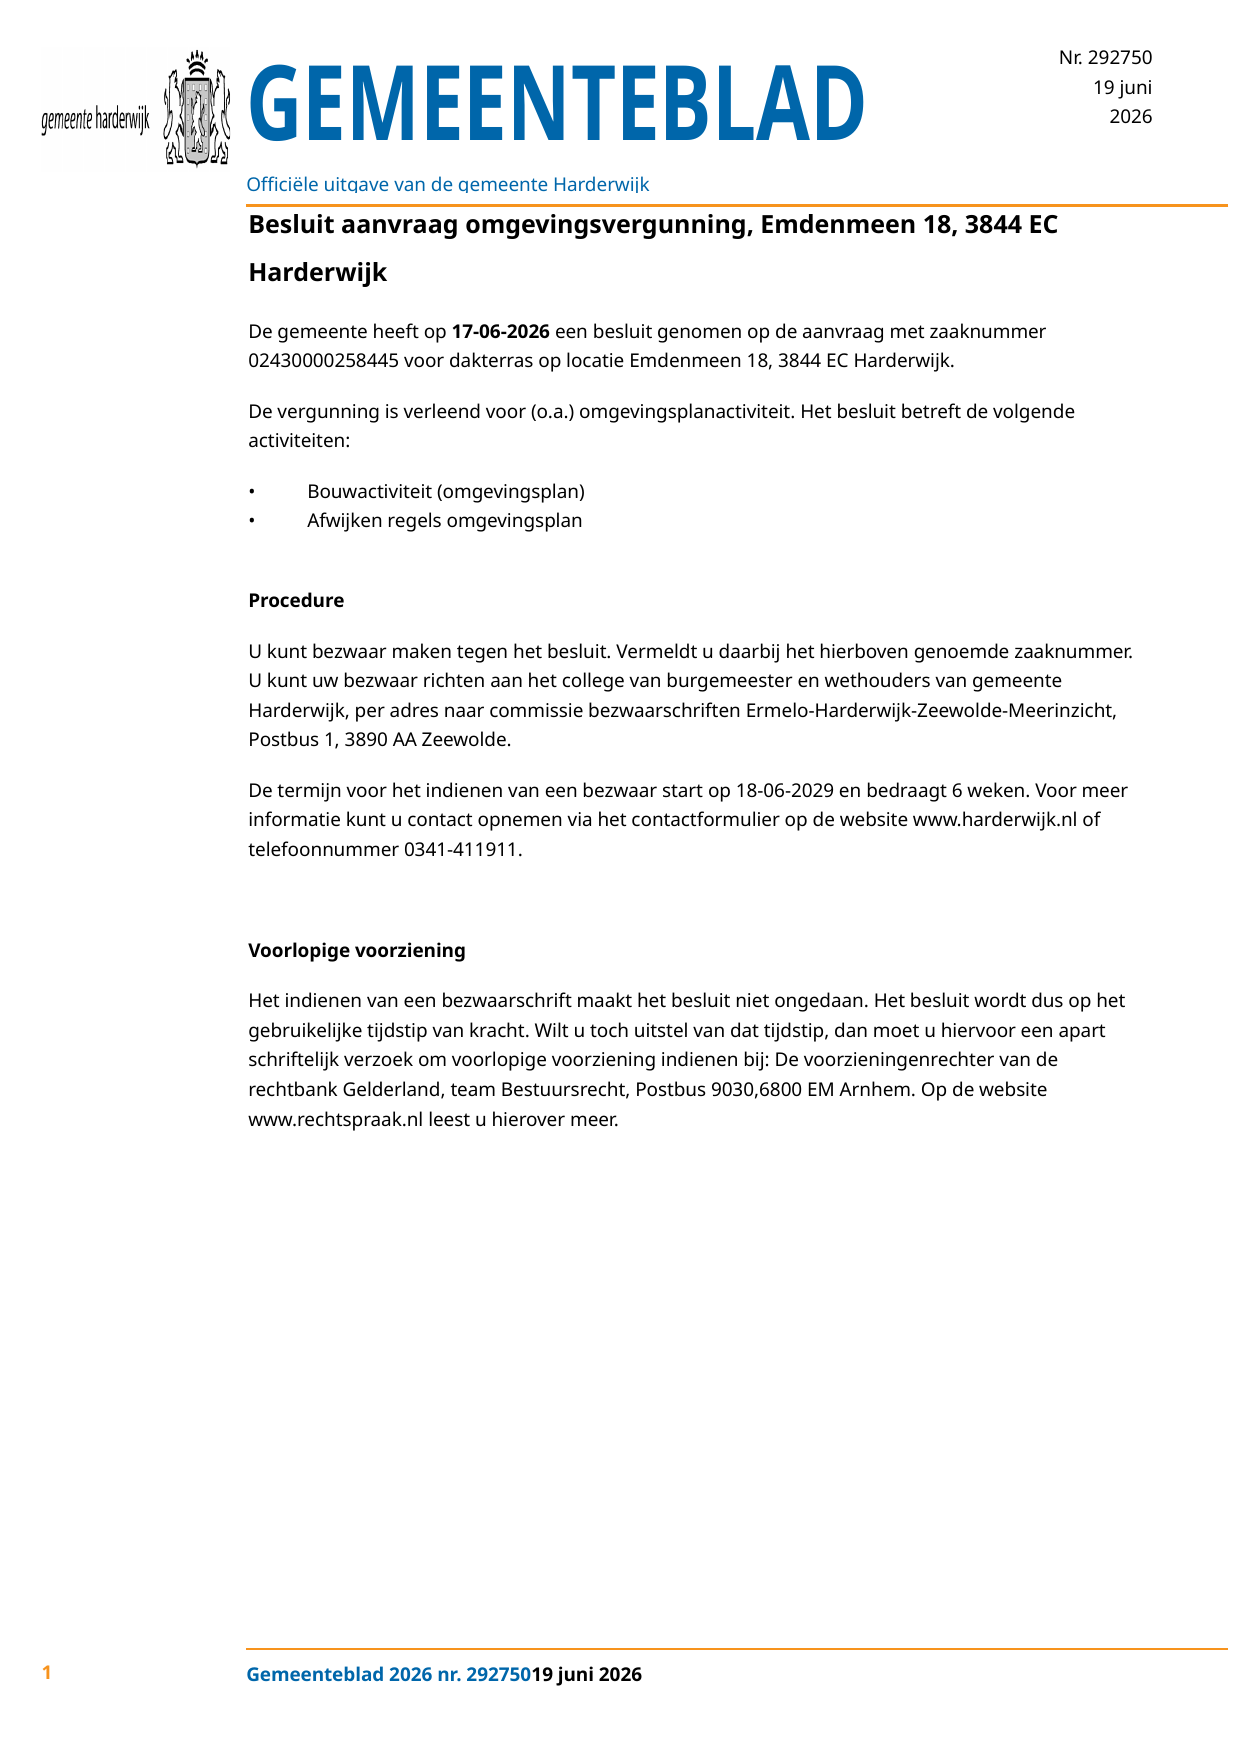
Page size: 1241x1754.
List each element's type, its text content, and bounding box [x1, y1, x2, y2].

text Procedure [248, 587, 1152, 613]
text De vergunning is verleend voor (o.a.) omgevingsplanactiviteit. Het besluit betreft de volgende activiteiten: [248, 398, 1152, 453]
picture [41, 47, 231, 172]
text Het indienen van een bezwaarschrift maakt het besluit niet ongedaan. Het besluit wordt dus op het gebruikelijke tijdstip van kracht. Wilt u toch uitstel van dat tijdstip, dan moet u hiervoor een apart schriftelijk verzoek om voorlopige voorziening indienen bij: De voorzieningenrechter van de rechtbank Gelderland, team Bestuursrecht, Postbus 9030,6800 EM Arnhem. Op de website www.rechtspraak.nl leest u hierover meer. [248, 987, 1152, 1132]
list Bouwactiviteit (omgevingsplan) [248, 478, 1152, 504]
text Besluit aanvraag omgevingsvergunning, Emdenmeen 18, 3844 EC Harderwijk [248, 207, 1152, 288]
text U kunt bezwaar maken tegen het besluit. Vermeldt u daarbij het hierboven genoemde zaaknummer. U kunt uw bezwaar richten aan het college van burgemeester en wethouders van gemeente Harderwijk, per adres naar commissie bezwaarschriften Ermelo-Harderwijk-Zeewolde-Meerinzicht, Postbus 1, 3890 AA Zeewolde. [248, 638, 1152, 752]
text De termijn voor het indienen van een bezwaar start op 18-06-2029 en bedraagt 6 weken. Voor meer informatie kunt u contact opnemen via het contactformulier op de website www.harderwijk.nl of telefoonnummer 0341-411911. [248, 777, 1152, 862]
text Voorlopige voorziening [248, 937, 1152, 963]
text De gemeente heeft op 17-06-2026 een besluit genomen op de aanvraag met zaaknummer 02430000258445 voor dakterras op locatie Emdenmeen 18, 3844 EC Harderwijk. [248, 318, 1152, 373]
list Afwijken regels omgevingsplan [248, 507, 1152, 533]
